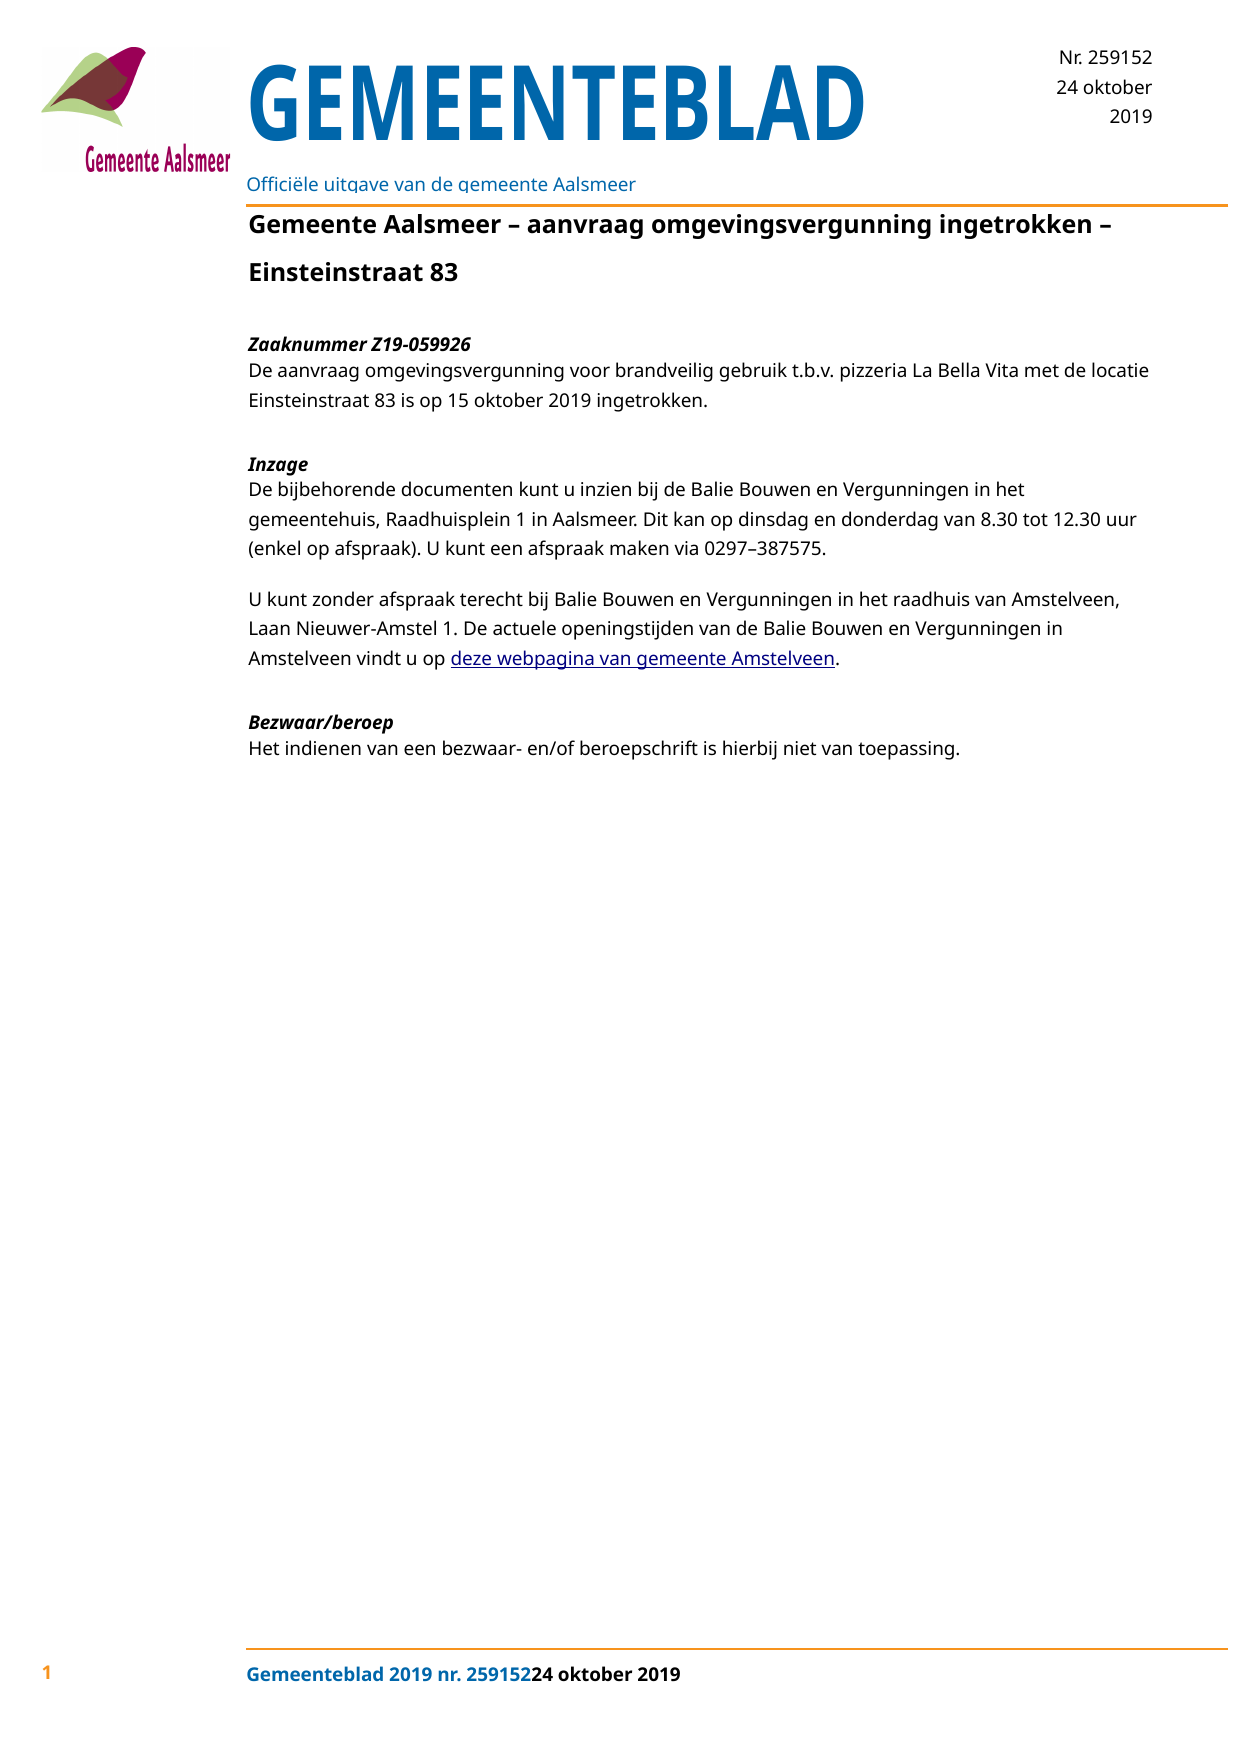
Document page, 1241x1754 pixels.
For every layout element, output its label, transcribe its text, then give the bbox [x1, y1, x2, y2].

text U kunt zonder afspraak terecht bij Balie Bouwen en Vergunningen in het raadhuis van Amstelveen, Laan Nieuwer-Amstel 1. De actuele openingstijden van de Balie Bouwen en Vergunningen in Amstelveen vindt u op deze webpagina van gemeente Amstelveen. [248, 586, 1152, 671]
text Zaaknummer Z19-059926 [248, 331, 1152, 357]
text Het indienen van een bezwaar- en/of beroepschrift is hierbij niet van toepassing. [248, 735, 1152, 761]
text Inzage [248, 451, 1152, 476]
text Bezwaar/beroep [248, 709, 1152, 735]
picture [41, 47, 231, 172]
text De aanvraag omgevingsvergunning voor brandveilig gebruik t.b.v. pizzeria La Bella Vita met de locatie Einsteinstraat 83 is op 15 oktober 2019 ingetrokken. [248, 357, 1152, 412]
text De bijbehorende documenten kunt u inzien bij de Balie Bouwen en Vergunningen in het gemeentehuis, Raadhuisplein 1 in Aalsmeer. Dit kan op dinsdag en donderdag van 8.30 tot 12.30 uur (enkel op afspraak). U kunt een afspraak maken via 0297–387575. [248, 476, 1152, 561]
text Gemeente Aalsmeer – aanvraag omgevingsvergunning ingetrokken – Einsteinstraat 83 [248, 207, 1152, 288]
